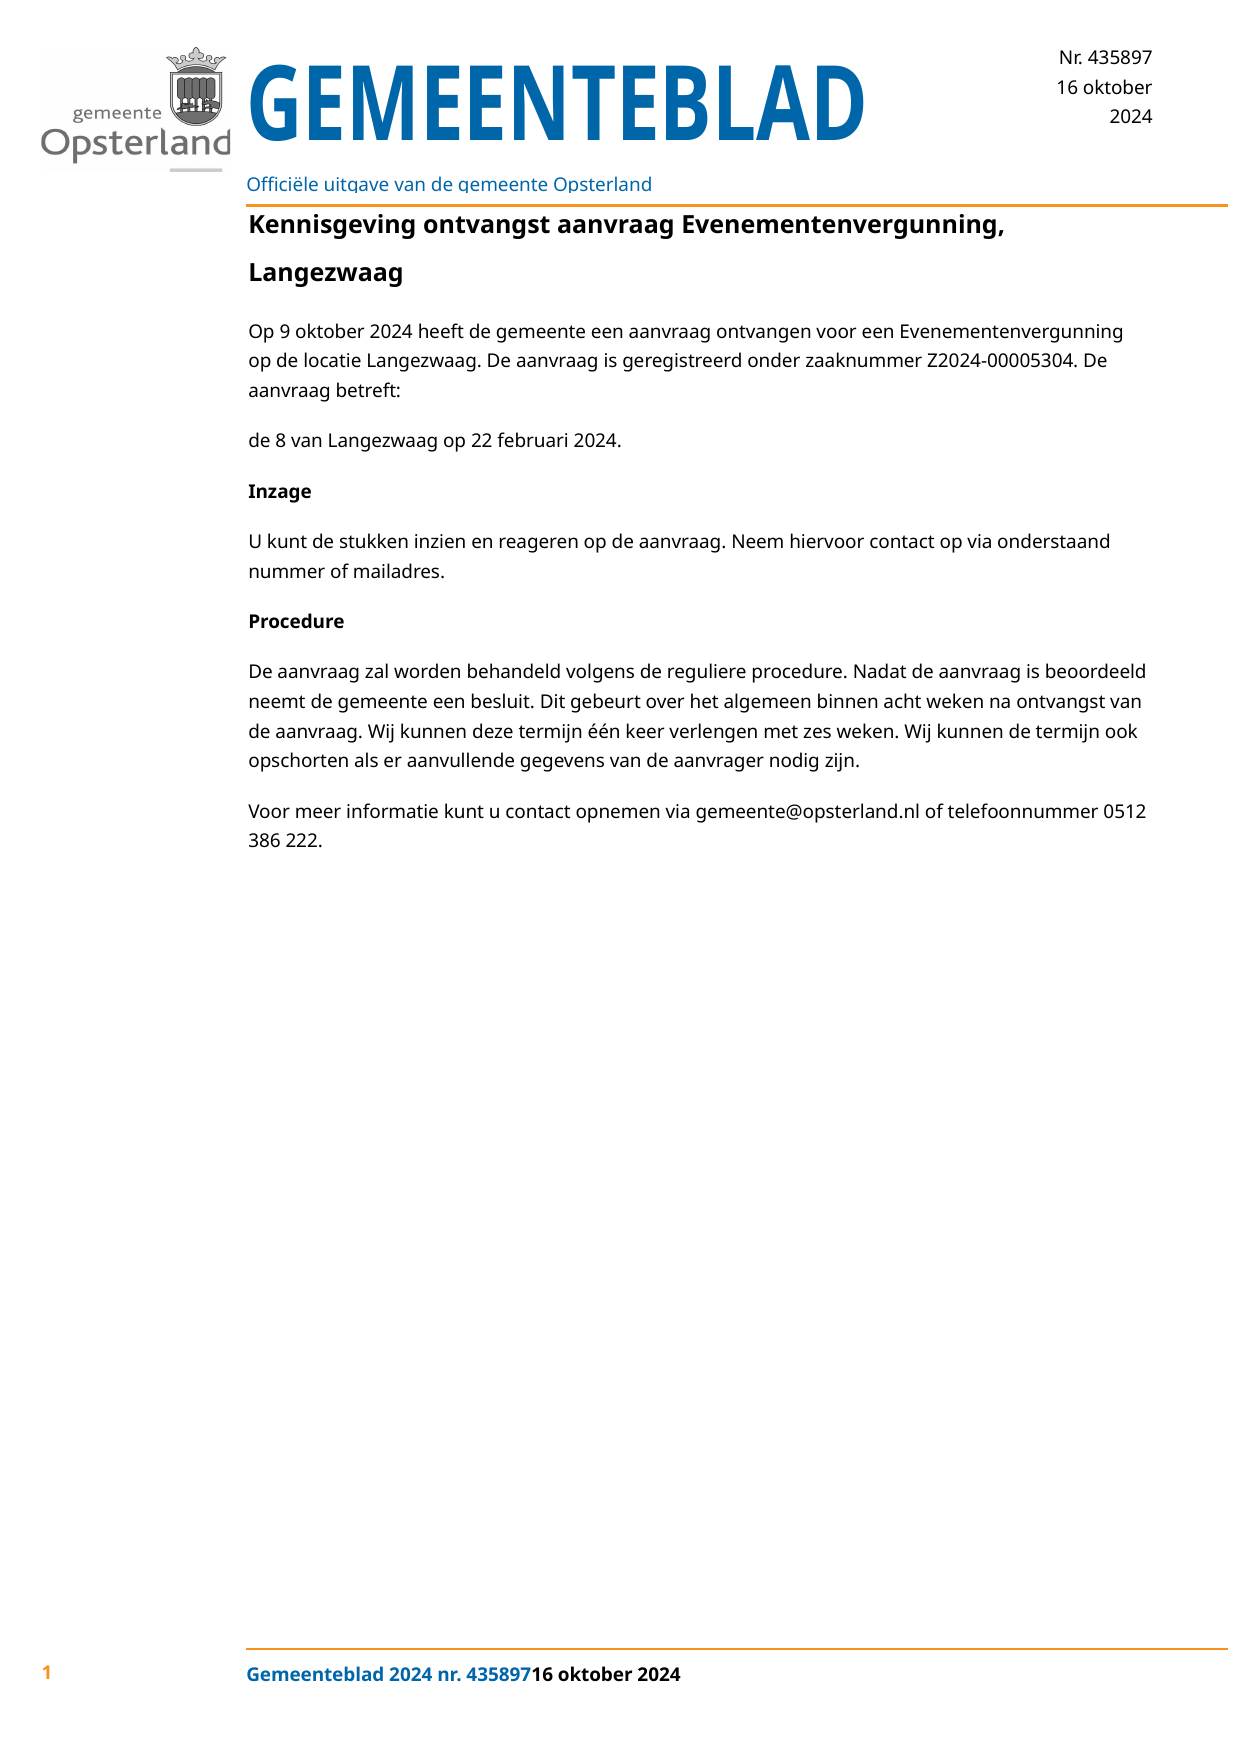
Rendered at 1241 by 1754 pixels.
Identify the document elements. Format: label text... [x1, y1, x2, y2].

text Procedure [248, 608, 1152, 634]
text Inzage [248, 478, 1152, 504]
text Kennisgeving ontvangst aanvraag Evenementenvergunning, Langezwaag [248, 207, 1152, 288]
picture [41, 47, 231, 172]
text De aanvraag zal worden behandeld volgens de reguliere procedure. Nadat de aanvraag is beoordeeld neemt de gemeente een besluit. Dit gebeurt over het algemeen binnen acht weken na ontvangst van de aanvraag. Wij kunnen deze termijn één keer verlengen met zes weken. Wij kunnen de termijn ook opschorten als er aanvullende gegevens van de aanvrager nodig zijn. [248, 659, 1152, 773]
text U kunt de stukken inzien en reageren op de aanvraag. Neem hiervoor contact op via onderstaand nummer of mailadres. [248, 528, 1152, 584]
text Op 9 oktober 2024 heeft de gemeente een aanvraag ontvangen voor een Evenementenvergunning op de locatie Langezwaag. De aanvraag is geregistreerd onder zaaknummer Z2024-00005304. De aanvraag betreft: [248, 318, 1152, 403]
text Voor meer informatie kunt u contact opnemen via gemeente@opsterland.nl of telefoonnummer 0512 386 222. [248, 798, 1152, 853]
text de 8 van Langezwaag op 22 februari 2024. [248, 427, 1152, 453]
